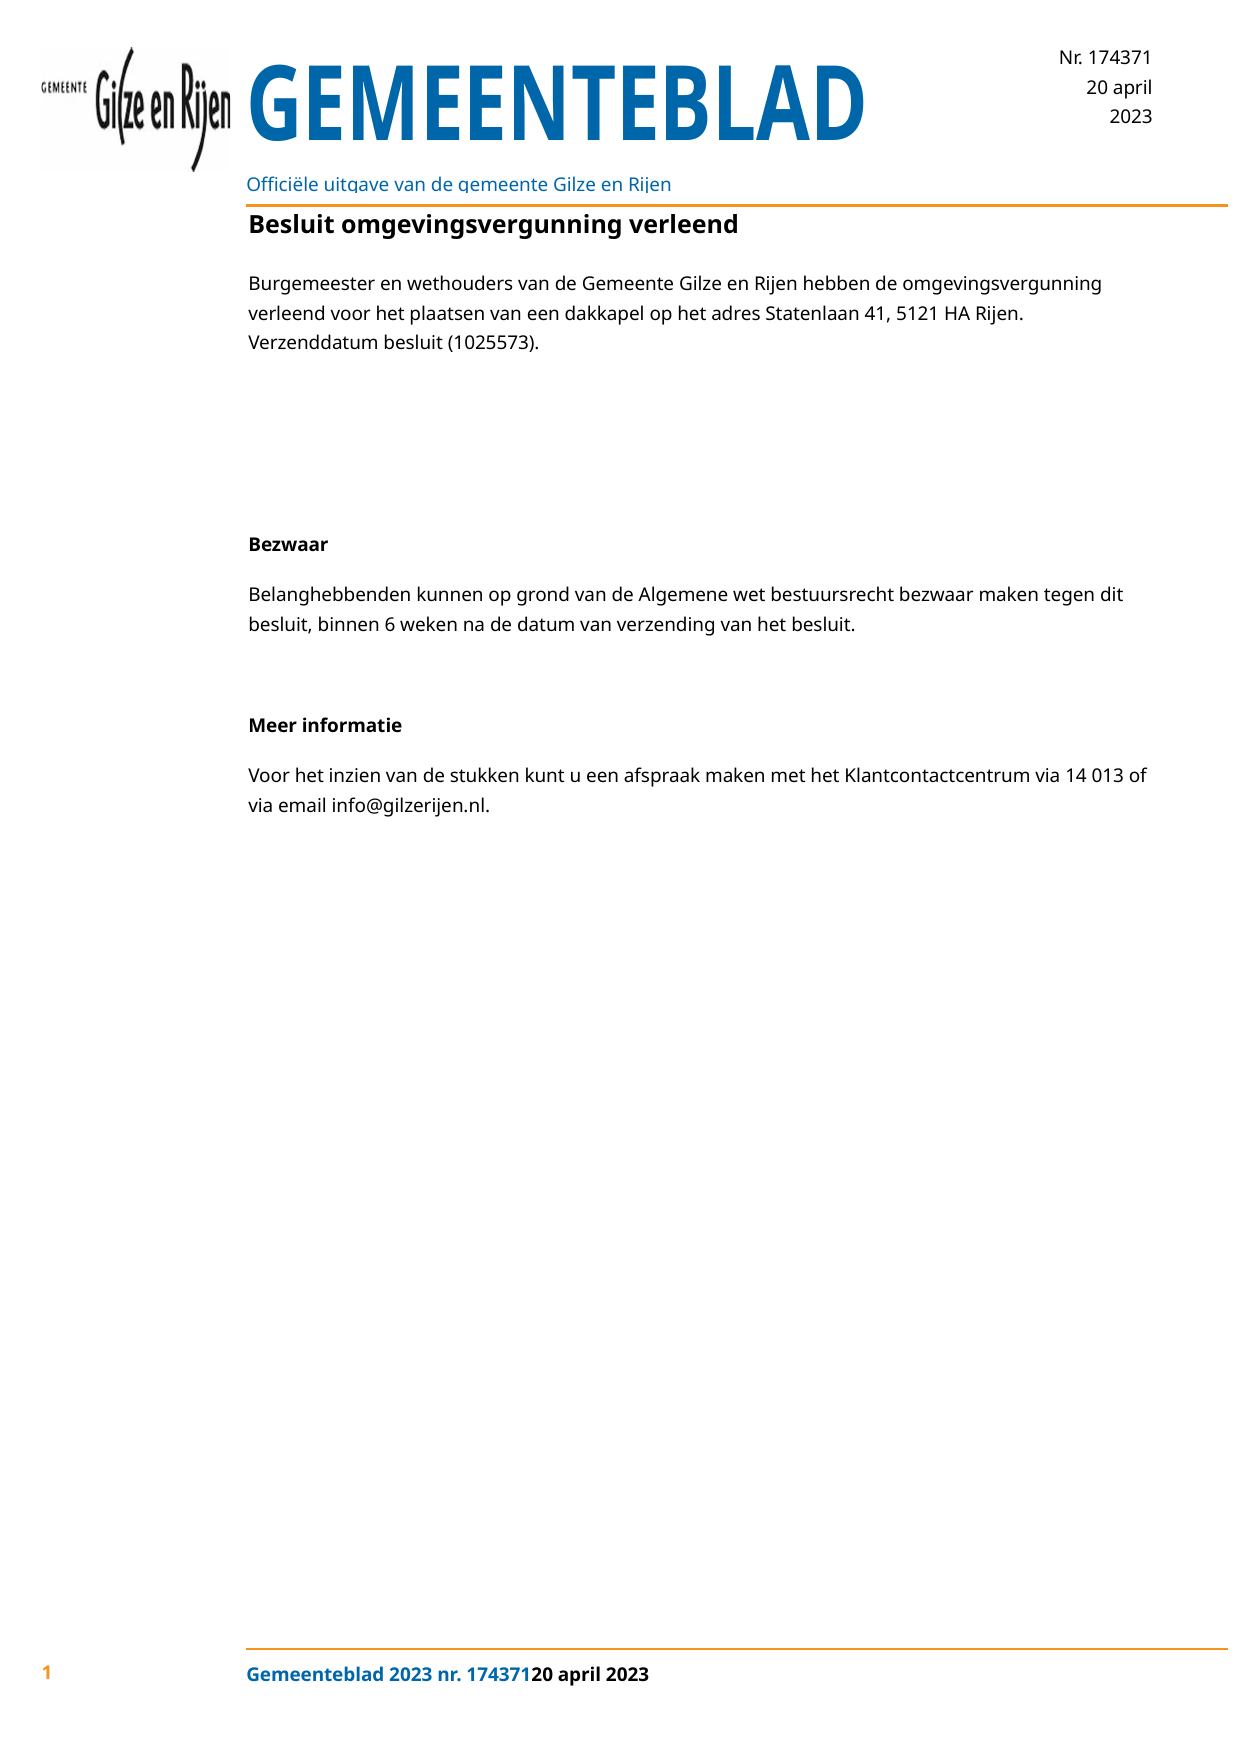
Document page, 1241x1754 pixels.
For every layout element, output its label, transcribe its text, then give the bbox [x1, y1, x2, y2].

text Meer informatie [248, 712, 1152, 738]
picture [41, 47, 231, 172]
text Besluit omgevingsvergunning verleend [248, 207, 1152, 241]
text Belanghebbenden kunnen op grond van de Algemene wet bestuursrecht bezwaar maken tegen dit besluit, binnen 6 weken na de datum van verzending van het besluit. [248, 582, 1152, 637]
text Burgemeester en wethouders van de Gemeente Gilze en Rijen hebben de omgevingsvergunning verleend voor het plaatsen van een dakkapel op het adres Statenlaan 41, 5121 HA Rijen. Verzenddatum besluit (1025573). [248, 270, 1152, 355]
text Bezwaar [248, 531, 1152, 557]
text Voor het inzien van de stukken kunt u een afspraak maken met het Klantcontactcentrum via 14 013 of via email info@gilzerijen.nl. [248, 762, 1152, 818]
